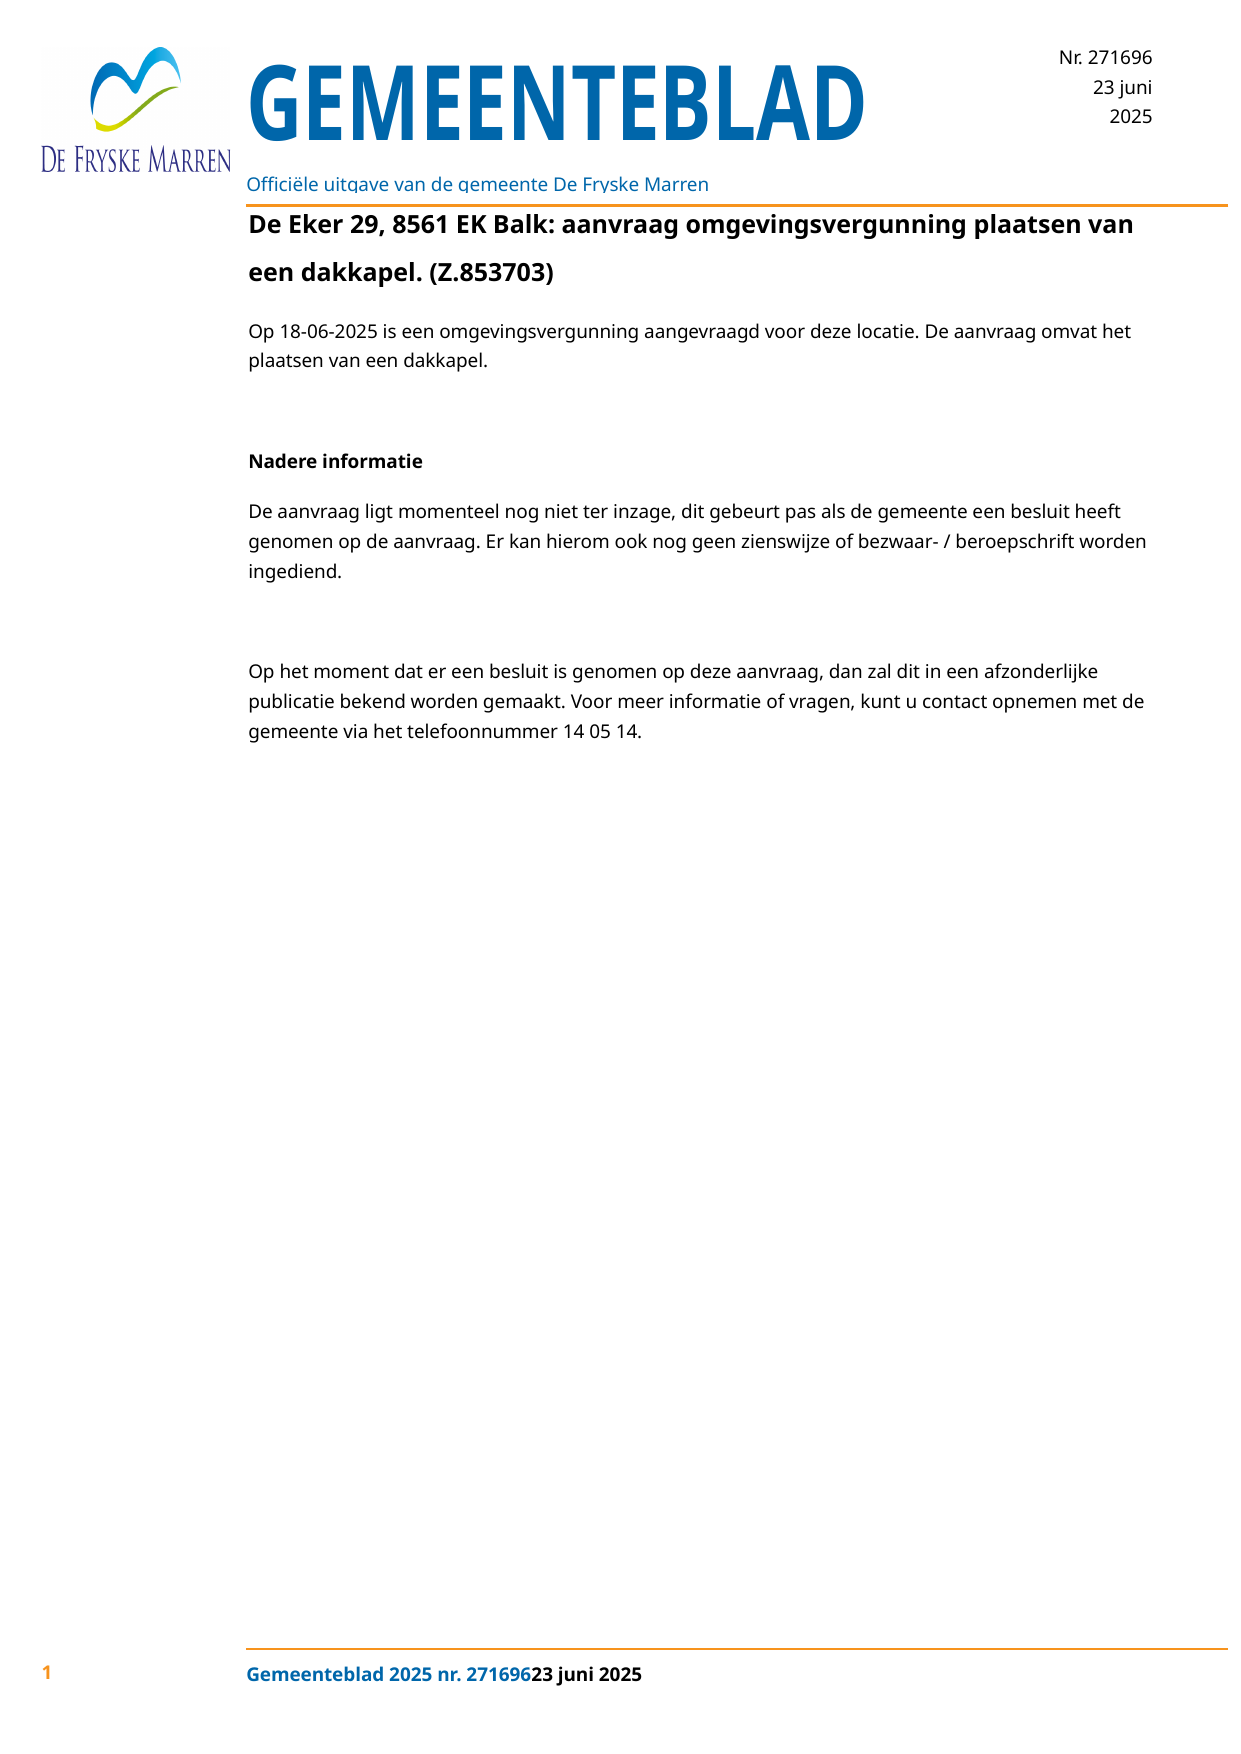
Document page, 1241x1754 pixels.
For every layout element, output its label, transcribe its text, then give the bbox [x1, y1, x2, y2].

text De aanvraag ligt momenteel nog niet ter inzage, dit gebeurt pas als de gemeente een besluit heeft genomen op de aanvraag. Er kan hierom ook nog geen zienswijze of bezwaar- / beroepschrift worden ingediend. [248, 499, 1152, 584]
text Nadere informatie [248, 448, 1152, 474]
text Op het moment dat er een besluit is genomen op deze aanvraag, dan zal dit in een afzonderlijke publicatie bekend worden gemaakt. Voor meer informatie of vragen, kunt u contact opnemen met de gemeente via het telefoonnummer 14 05 14. [248, 659, 1152, 744]
picture [41, 47, 231, 172]
text Op 18-06-2025 is een omgevingsvergunning aangevraagd voor deze locatie. De aanvraag omvat het plaatsen van een dakkapel. [248, 318, 1152, 373]
text De Eker 29, 8561 EK Balk: aanvraag omgevingsvergunning plaatsen van een dakkapel. (Z.853703) [248, 207, 1152, 288]
